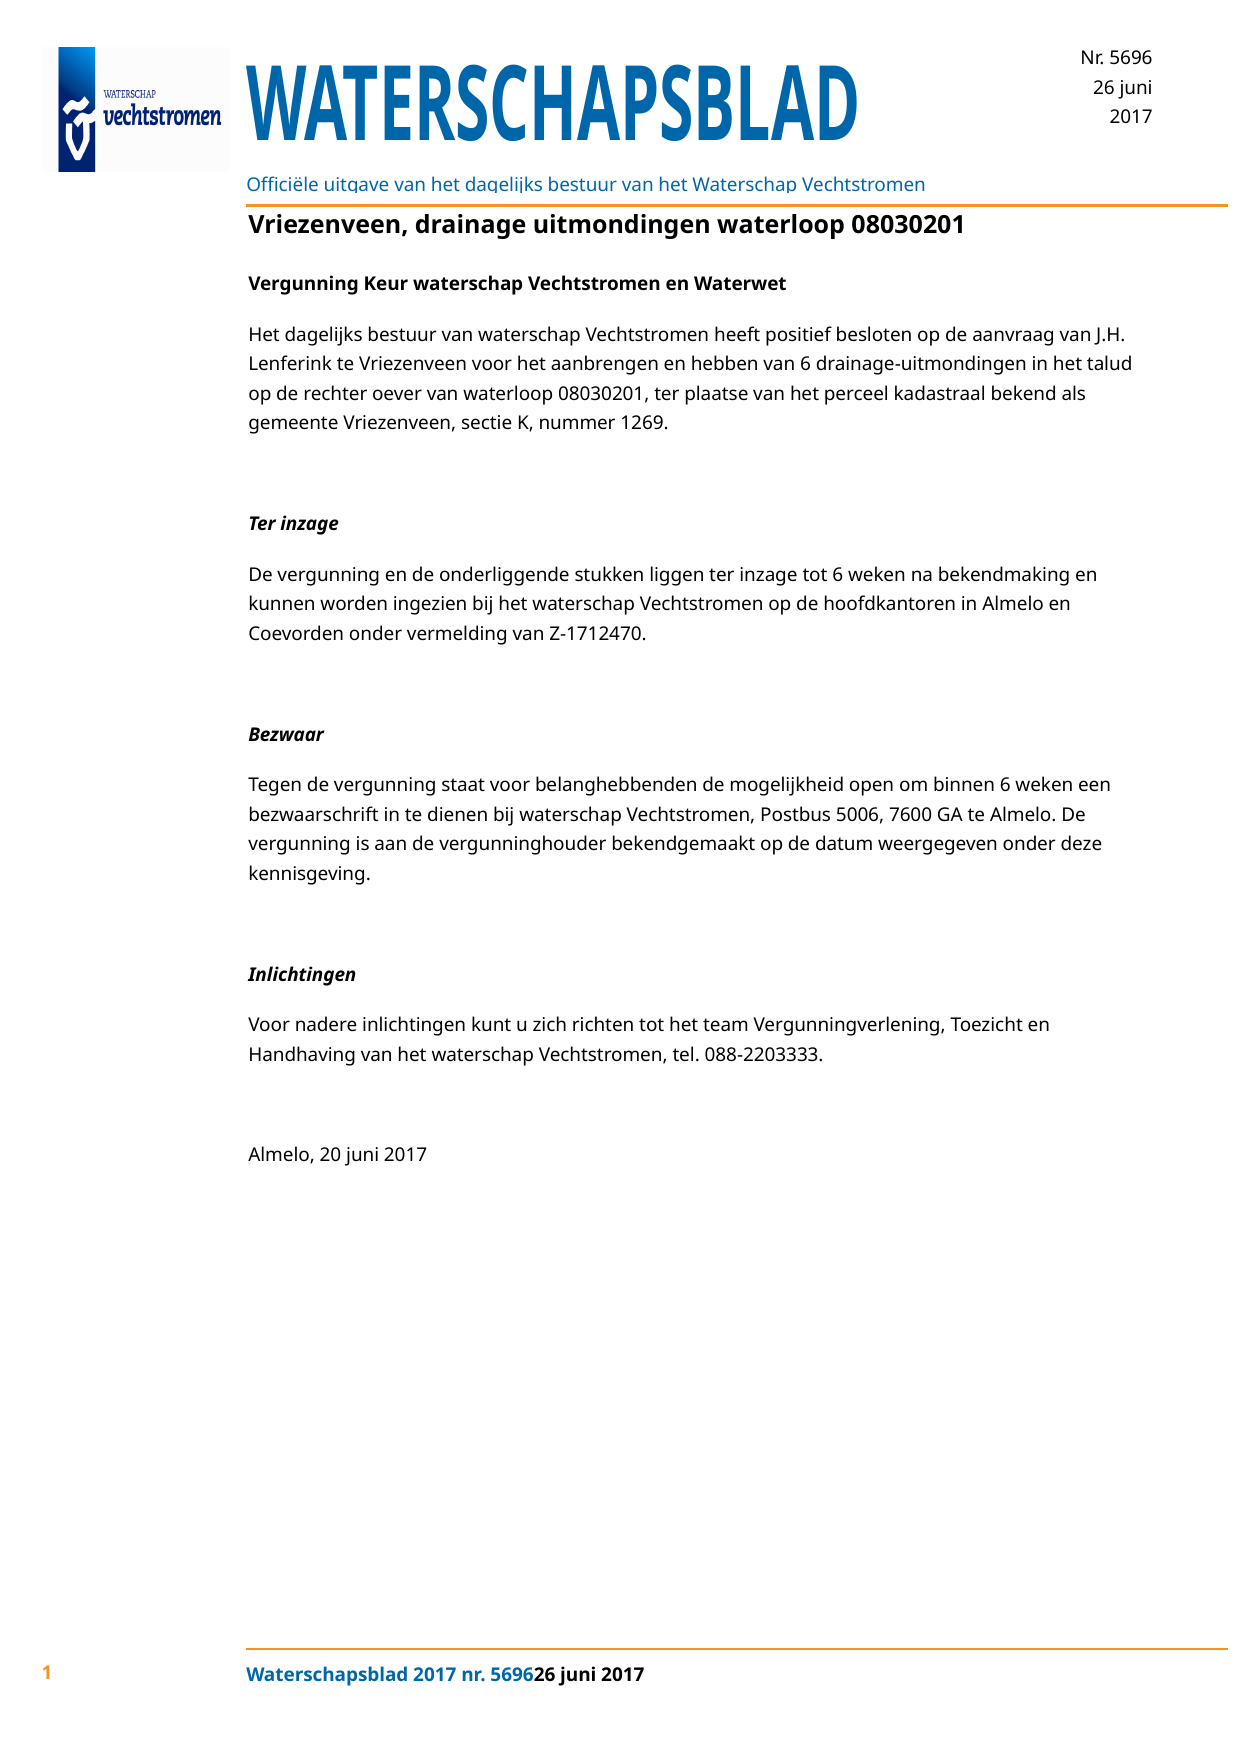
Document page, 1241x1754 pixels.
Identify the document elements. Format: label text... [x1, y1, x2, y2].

text Tegen de vergunning staat voor belanghebbenden de mogelijkheid open om binnen 6 weken een bezwaarschrift in te dienen bij waterschap Vechtstromen, Postbus 5006, 7600 GA te Almelo. De vergunning is aan de vergunninghouder bekendgemaakt op de datum weergegeven onder deze kennisgeving. [248, 771, 1152, 886]
text Almelo, 20 juni 2017 [248, 1142, 1152, 1167]
text De vergunning en de onderliggende stukken liggen ter inzage tot 6 weken na bekendmaking en kunnen worden ingezien bij het waterschap Vechtstromen op de hoofdkantoren in Almelo en Coevorden onder vermelding van Z-1712470. [248, 561, 1152, 646]
picture [41, 47, 231, 172]
text Het dagelijks bestuur van waterschap Vechtstromen heeft positief besloten op de aanvraag van J.H. Lenferink te Vriezenveen voor het aanbrengen en hebben van 6 drainage-uitmondingen in het talud op de rechter oever van waterloop 08030201, ter plaatse van het perceel kadastraal bekend als gemeente Vriezenveen, sectie K, nummer 1269. [248, 321, 1152, 435]
text Vergunning Keur waterschap Vechtstromen en Waterwet [248, 270, 1152, 296]
text Vriezenveen, drainage uitmondingen waterloop 08030201 [248, 207, 1152, 241]
text Ter inzage [248, 510, 1152, 536]
text Voor nadere inlichtingen kunt u zich richten tot het team Vergunningverlening, Toezicht en Handhaving van het waterschap Vechtstromen, tel. 088-2203333. [248, 1011, 1152, 1066]
text Bezwaar [248, 721, 1152, 746]
text Inlichtingen [248, 961, 1152, 986]
